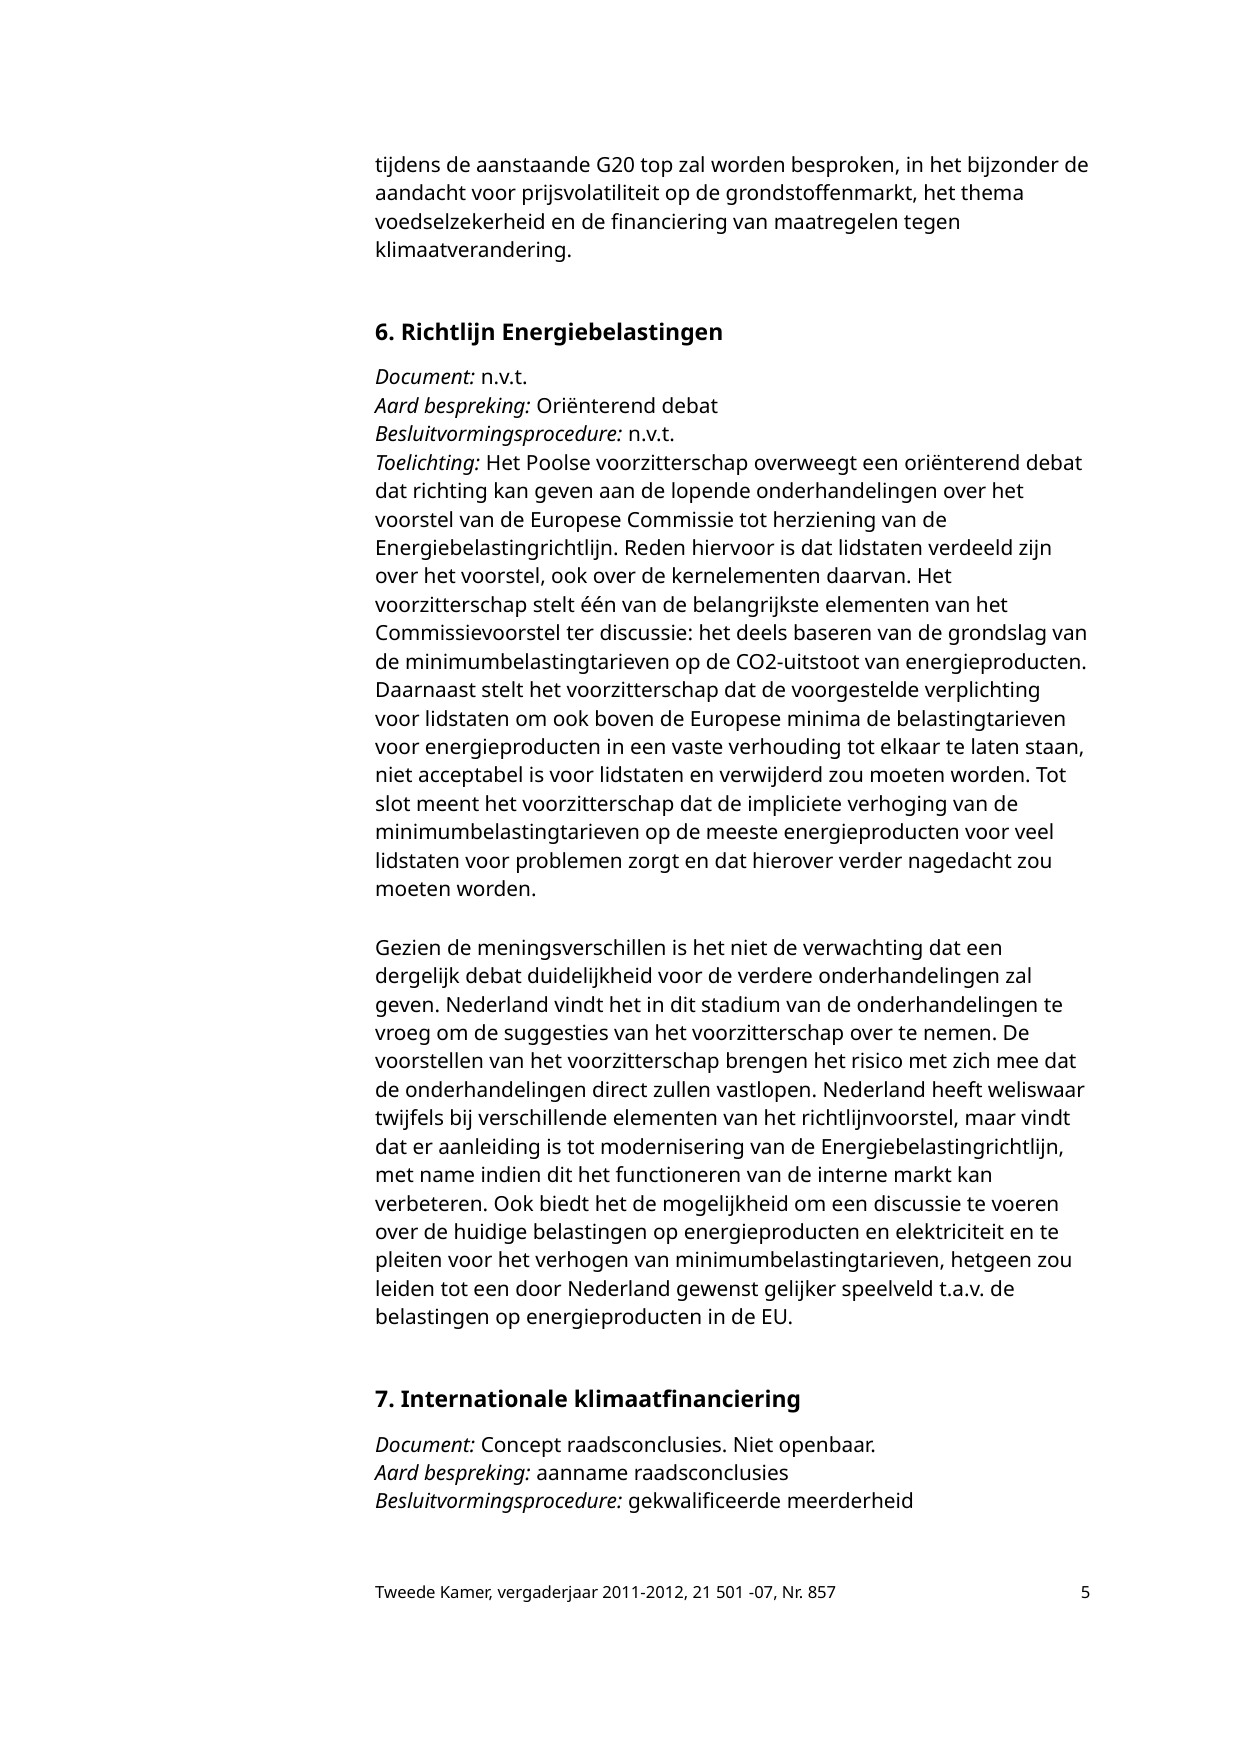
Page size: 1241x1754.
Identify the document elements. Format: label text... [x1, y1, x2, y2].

subtitle 7. Internationale klimaatfinanciering [375, 1383, 1090, 1415]
text Gezien de meningsverschillen is het niet de verwachting dat een dergelijk debat duidelijkheid voor de verdere onderhandelingen zal geven. Nederland vindt het in dit stadium van de onderhandelingen te vroeg om de suggesties van het voorzitterschap over te nemen. De voorstellen van het voorzitterschap brengen het risico met zich mee dat de onderhandelingen direct zullen vastlopen. Nederland heeft weliswaar twijfels bij verschillende elementen van het richtlijnvoorstel, maar vindt dat er aanleiding is tot modernisering van de Energiebelastingrichtlijn, met name indien dit het functioneren van de interne markt kan verbeteren. Ook biedt het de mogelijkheid om een discussie te voeren over de huidige belastingen op energieproducten en elektriciteit en te pleiten voor het verhogen van minimumbelastingtarieven, hetgeen zou leiden tot een door Nederland gewenst gelijker speelveld t.a.v. de belastingen op energieproducten in de EU. [375, 933, 1090, 1331]
text Document: n.v.t. [375, 362, 1090, 391]
text Toelichting: Het Poolse voorzitterschap overweegt een oriënterend debat dat richting kan geven aan de lopende onderhandelingen over het voorstel van de Europese Commissie tot herziening van de Energiebelastingrichtlijn. Reden hiervoor is dat lidstaten verdeeld zijn over het voorstel, ook over de kernelementen daarvan. Het voorzitterschap stelt één van de belangrijkste elementen van het Commissievoorstel ter discussie: het deels baseren van de grondslag van de minimumbelastingtarieven op de CO2-uitstoot van energieproducten. Daarnaast stelt het voorzitterschap dat de voorgestelde verplichting voor lidstaten om ook boven de Europese minima de belastingtarieven voor energieproducten in een vaste verhouding tot elkaar te laten staan, niet acceptabel is voor lidstaten en verwijderd zou moeten worden. Tot slot meent het voorzitterschap dat de impliciete verhoging van de minimumbelastingtarieven op de meeste energieproducten voor veel lidstaten voor problemen zorgt en dat hierover verder nagedacht zou moeten worden. [375, 448, 1090, 903]
text tijdens de aanstaande G20 top zal worden besproken, in het bijzonder de aandacht voor prijsvolatiliteit op de grondstoffenmarkt, het thema voedselzekerheid en de financiering van maatregelen tegen klimaatverandering. [375, 150, 1090, 264]
subtitle 6. Richtlijn Energiebelastingen [375, 316, 1090, 347]
text Aard bespreking: aanname raadsconclusies [375, 1458, 1090, 1487]
text Document: Concept raadsconclusies. Niet openbaar. [375, 1430, 1090, 1458]
text Aard bespreking: Oriënterend debat [375, 391, 1090, 419]
text Besluitvormingsprocedure: gekwalificeerde meerderheid [375, 1487, 1090, 1515]
text Besluitvormingsprocedure: n.v.t. [375, 419, 1090, 448]
